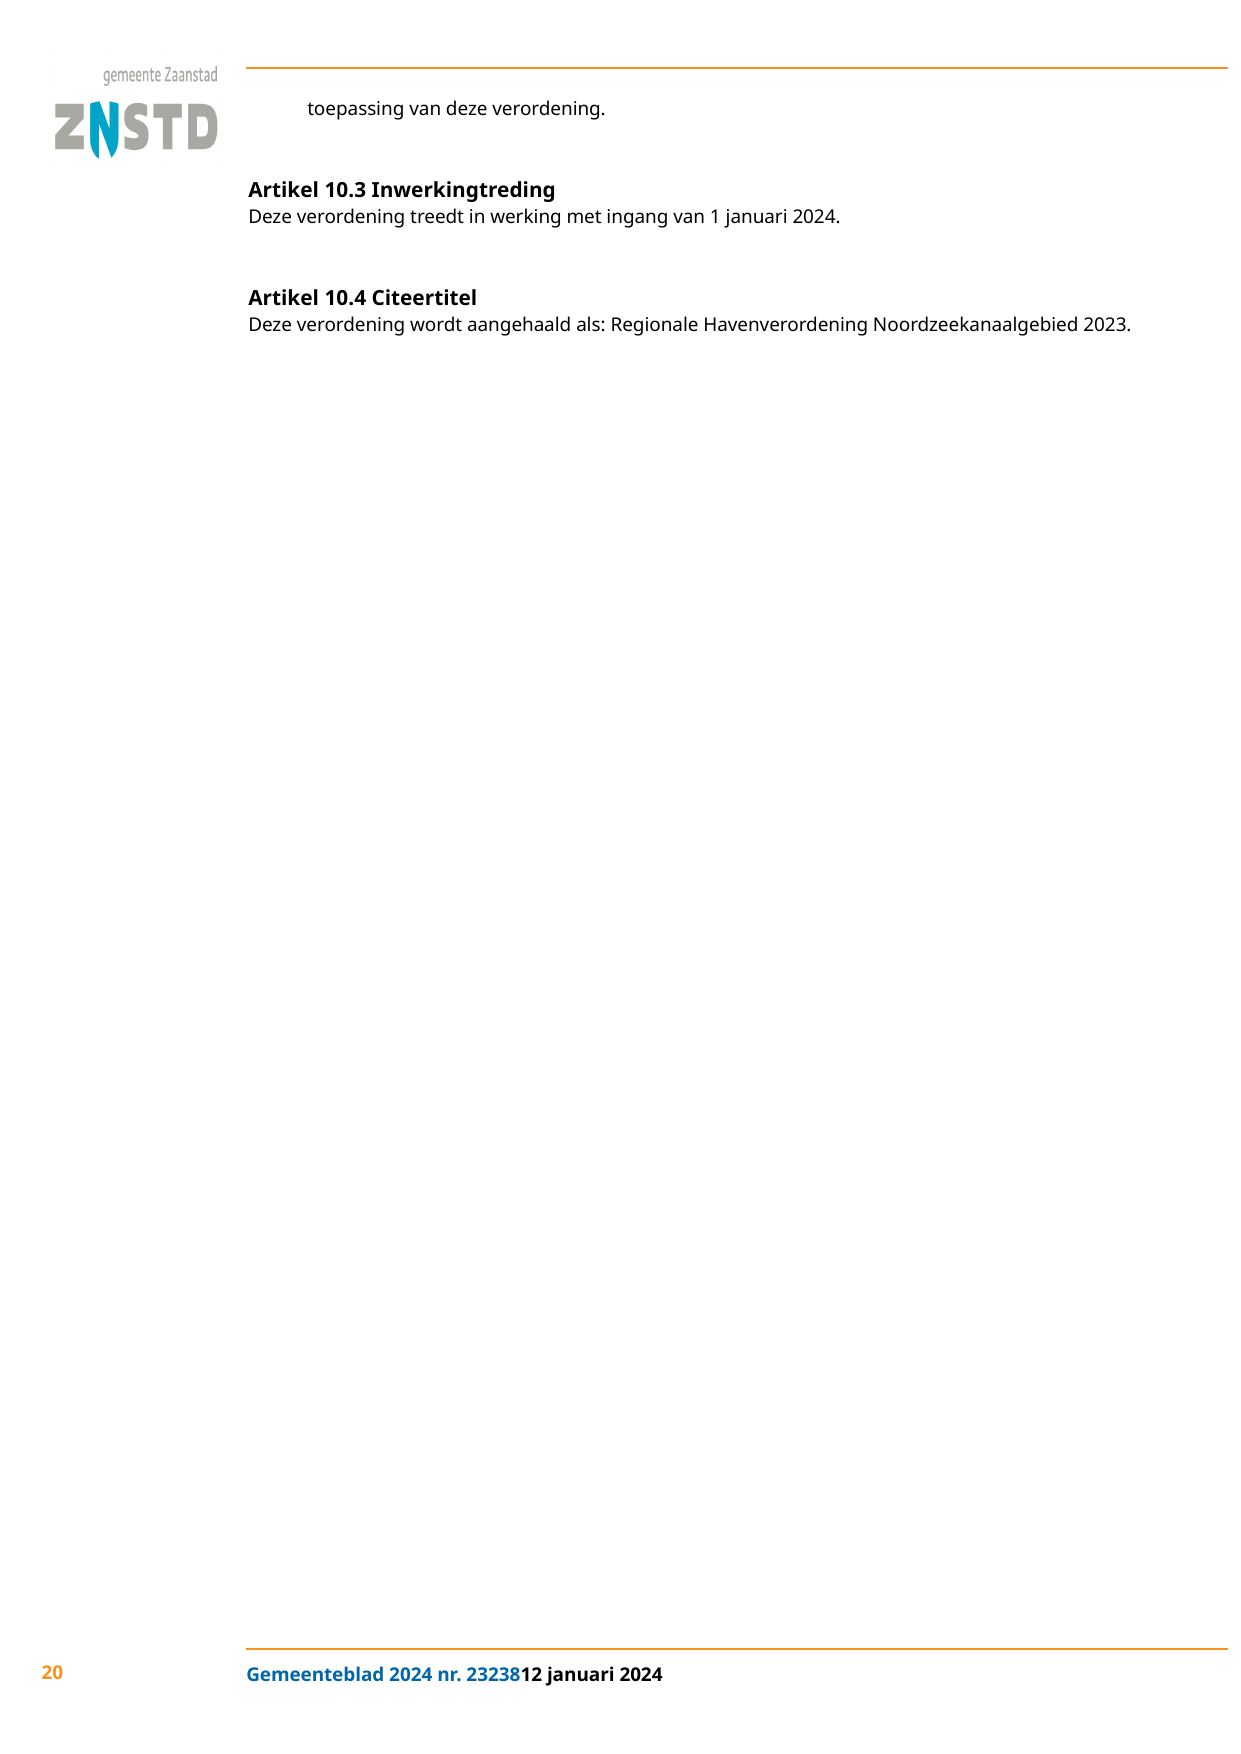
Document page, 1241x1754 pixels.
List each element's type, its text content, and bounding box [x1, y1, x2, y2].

list toepassing van deze verordening. [248, 95, 1152, 121]
picture [41, 47, 231, 172]
text Artikel 10.3 Inwerkingtreding [248, 175, 1152, 203]
text Artikel 10.4 Citeertitel [248, 283, 1152, 312]
text Deze verordening treedt in werking met ingang van 1 januari 2024. [248, 203, 1152, 229]
text Deze verordening wordt aangehaald als: Regionale Havenverordening Noordzeekanaalgebied 2023. [248, 312, 1152, 337]
